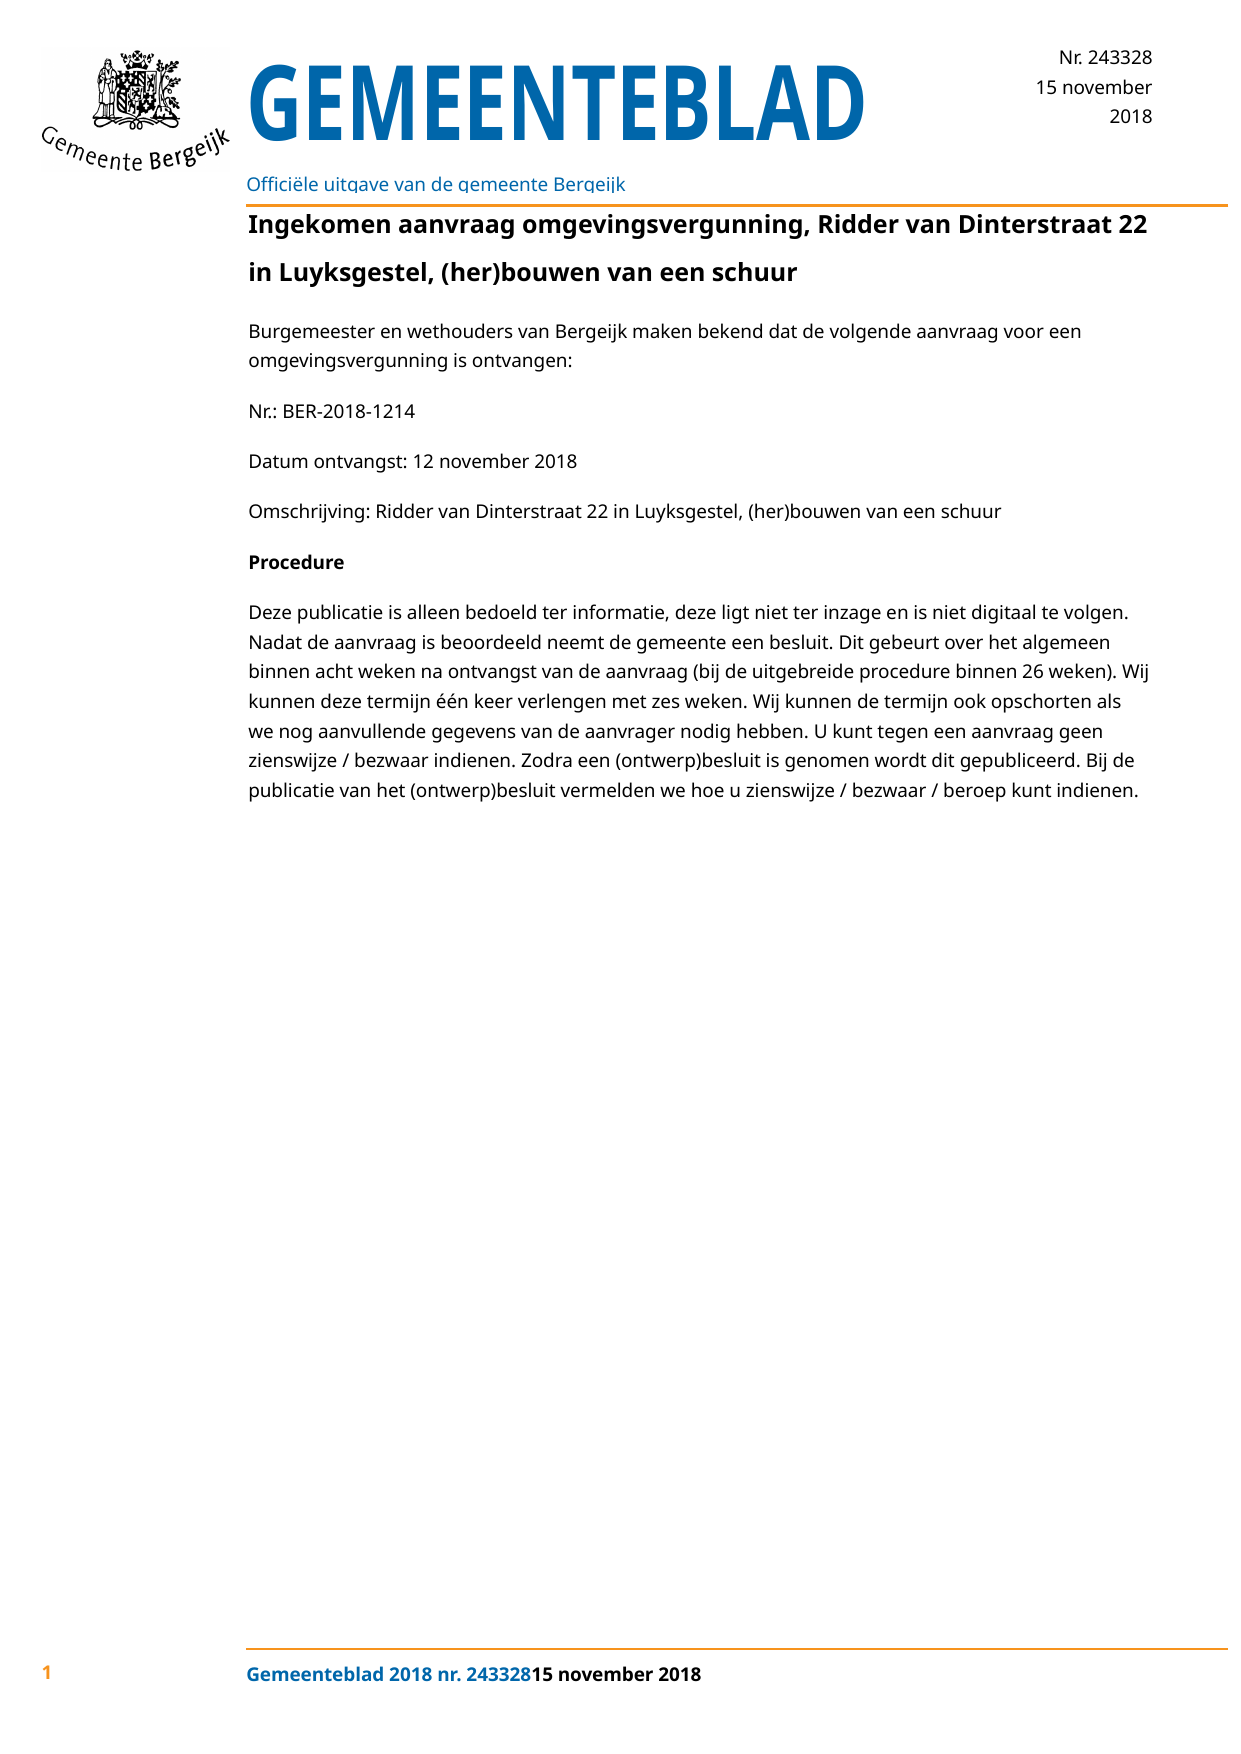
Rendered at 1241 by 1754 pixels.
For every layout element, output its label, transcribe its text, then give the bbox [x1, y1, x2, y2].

picture [41, 47, 231, 172]
text Deze publicatie is alleen bedoeld ter informatie, deze ligt niet ter inzage en is niet digitaal te volgen. Nadat de aanvraag is beoordeeld neemt de gemeente een besluit. Dit gebeurt over het algemeen binnen acht weken na ontvangst van de aanvraag (bij de uitgebreide procedure binnen 26 weken). Wij kunnen deze termijn één keer verlengen met zes weken. Wij kunnen de termijn ook opschorten als we nog aanvullende gegevens van de aanvrager nodig hebben. U kunt tegen een aanvraag geen zienswijze / bezwaar indienen. Zodra een (ontwerp)besluit is genomen wordt dit gepubliceerd. Bij de publicatie van het (ontwerp)besluit vermelden we hoe u zienswijze / bezwaar / beroep kunt indienen. [248, 599, 1152, 803]
text Ingekomen aanvraag omgevingsvergunning, Ridder van Dinterstraat 22 in Luyksgestel, (her)bouwen van een schuur [248, 207, 1152, 288]
text Burgemeester en wethouders van Bergeijk maken bekend dat de volgende aanvraag voor een omgevingsvergunning is ontvangen: [248, 318, 1152, 373]
text Nr.: BER-2018-1214 [248, 398, 1152, 424]
text Procedure [248, 549, 1152, 575]
text Datum ontvangst: 12 november 2018 [248, 448, 1152, 474]
text Omschrijving: Ridder van Dinterstraat 22 in Luyksgestel, (her)bouwen van een schuur [248, 499, 1152, 524]
